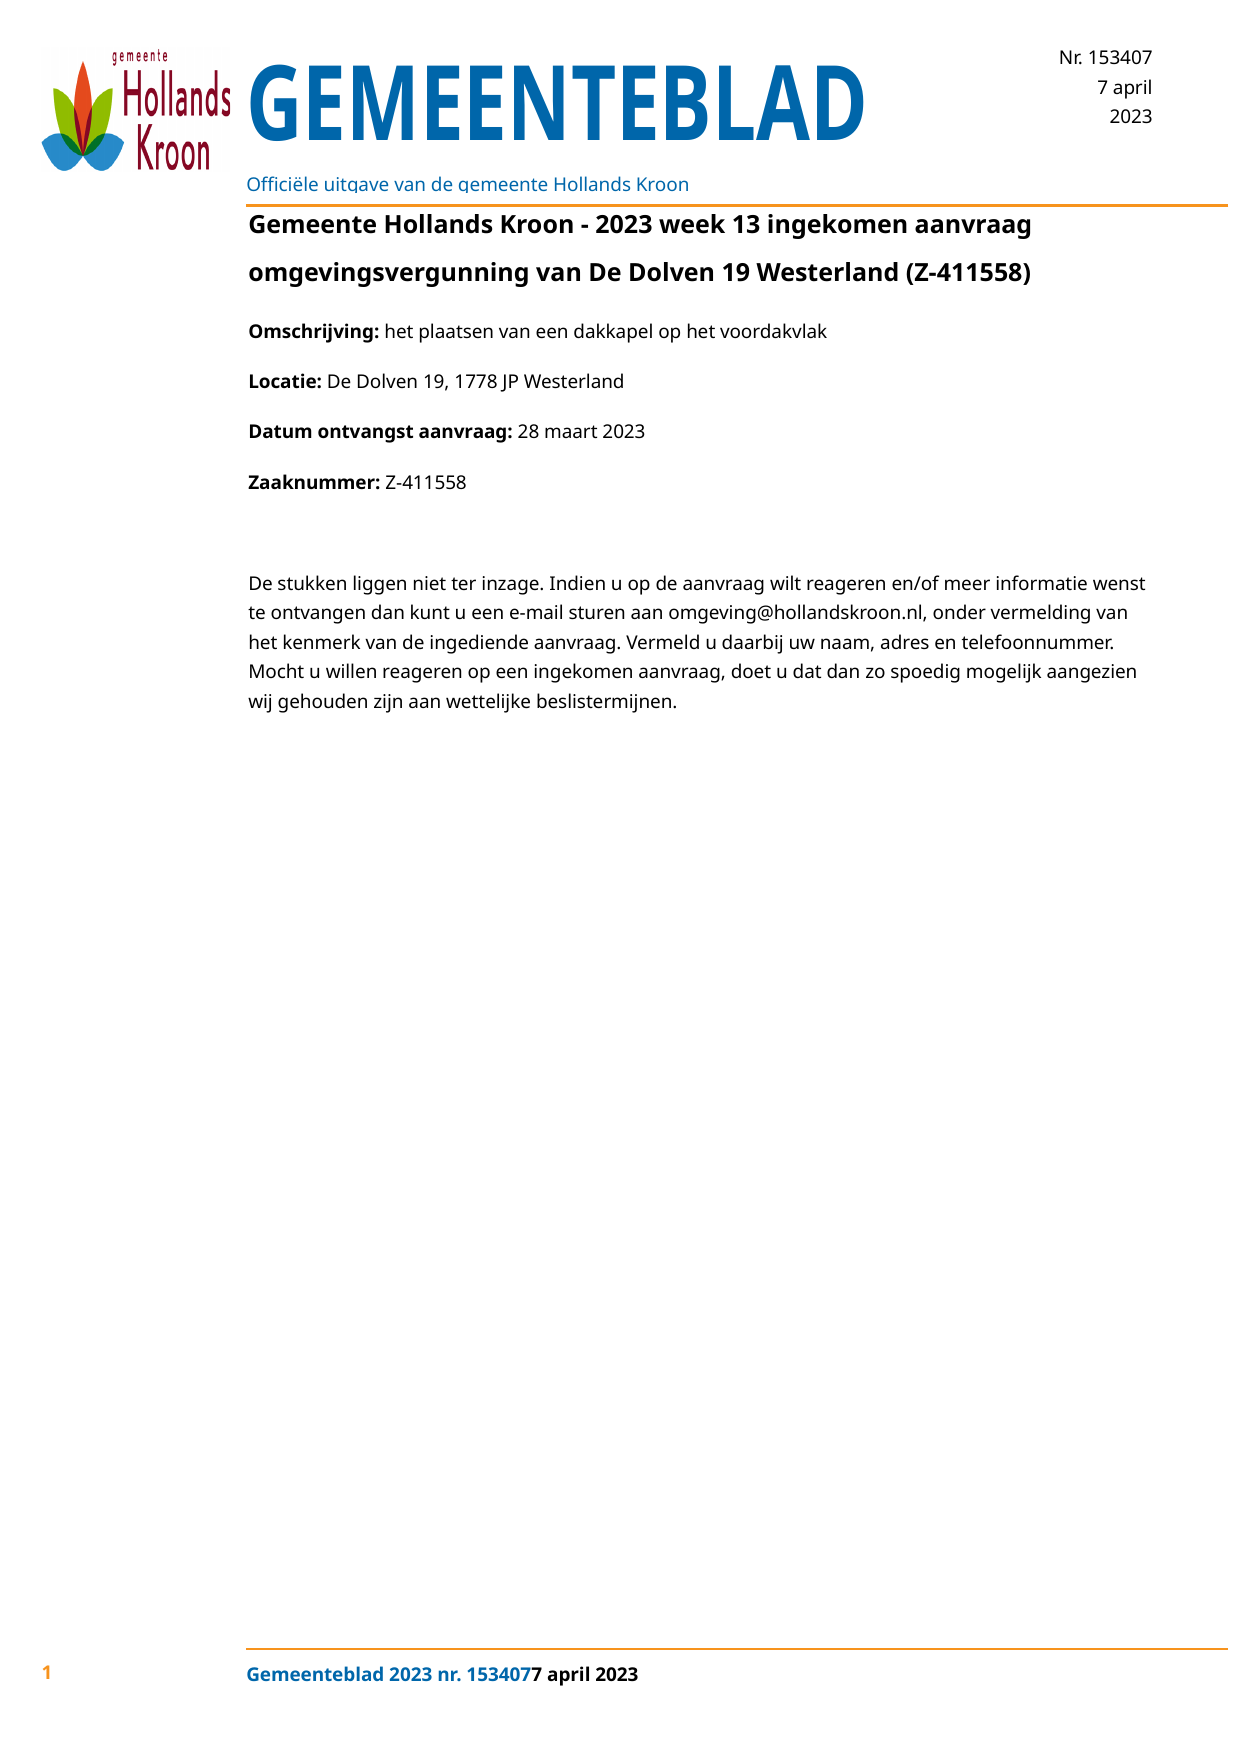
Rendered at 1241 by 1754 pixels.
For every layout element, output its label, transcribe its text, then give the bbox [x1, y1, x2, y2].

text De stukken liggen niet ter inzage. Indien u op de aanvraag wilt reageren en/of meer informatie wenst te ontvangen dan kunt u een e-mail sturen aan omgeving@hollandskroon.nl, onder vermelding van het kenmerk van de ingediende aanvraag. Vermeld u daarbij uw naam, adres en telefoonnummer. Mocht u willen reageren op een ingekomen aanvraag, doet u dat dan zo spoedig mogelijk aangezien wij gehouden zijn aan wettelijke beslistermijnen. [248, 570, 1152, 714]
picture [41, 47, 231, 172]
text Datum ontvangst aanvraag: 28 maart 2023 [248, 419, 1152, 444]
text Locatie: De Dolven 19, 1778 JP Westerland [248, 368, 1152, 394]
text Gemeente Hollands Kroon - 2023 week 13 ingekomen aanvraag omgevingsvergunning van De Dolven 19 Westerland (Z-411558) [248, 207, 1152, 288]
text Omschrijving: het plaatsen van een dakkapel op het voordakvlak [248, 318, 1152, 344]
text Zaaknummer: Z-411558 [248, 469, 1152, 495]
